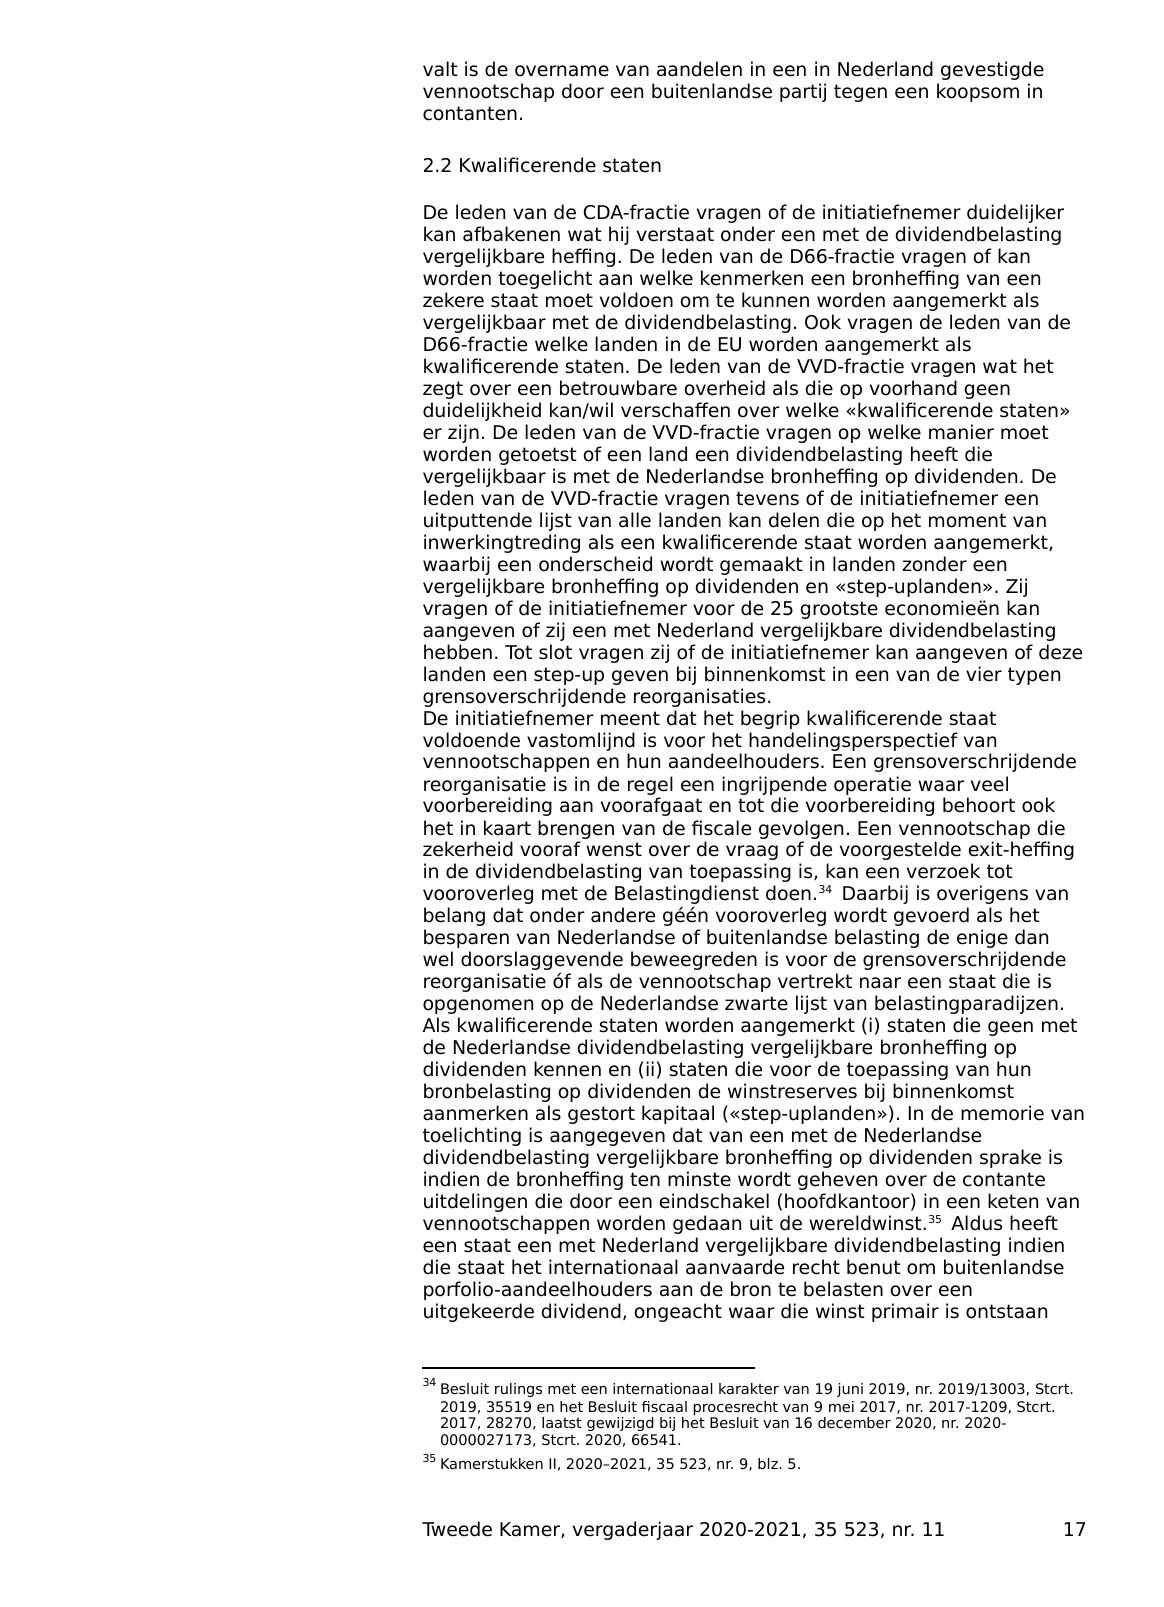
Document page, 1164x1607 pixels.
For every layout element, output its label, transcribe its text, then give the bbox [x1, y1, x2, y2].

text valt is de overname van aandelen in een in Nederland gevestigde vennootschap door een buitenlandse partij tegen een koopsom in contanten. [422, 59, 1087, 125]
text Besluit rulings met een internationaal karakter van 19 juni 2019, nr. 2019/13003, Stcrt. 2019, 35519 en het Besluit fiscaal procesrecht van 9 mei 2017, nr. 2017-1209, Stcrt. 2017, 28270, laatst gewijzigd bij het Besluit van 16 december 2020, nr. 2020-0000027173, Stcrt. 2020, 66541. [422, 1377, 1087, 1449]
text Als kwalificerende staten worden aangemerkt (i) staten die geen met de Nederlandse dividendbelasting vergelijkbare bronheffing op dividenden kennen en (ii) staten die voor de toepassing van hun bronbelasting op dividenden de winstreserves bij binnenkomst aanmerken als gestort kapitaal («step-uplanden»). In de memorie van toelichting is aangegeven dat van een met de Nederlandse dividendbelasting vergelijkbare bronheffing op dividenden sprake is indien de bronheffing ten minste wordt geheven over de contante uitdelingen die door een eindschakel (hoofdkantoor) in een keten van vennootschappen worden gedaan uit de wereldwinst. Aldus heeft een staat een met Nederland vergelijkbare dividendbelasting indien die staat het internationaal aanvaarde recht benut om buitenlandse porfolio-aandeelhouders aan de bron te belasten over een uitgekeerde dividend, ongeacht waar die winst primair is ontstaan [422, 1015, 1087, 1323]
text Kamerstukken II, 2020–2021, 35 523, nr. 9, blz. 5. [422, 1452, 1087, 1474]
subtitle 2.2 Kwalificerende staten [422, 155, 1087, 177]
text De initiatiefnemer meent dat het begrip kwalificerende staat voldoende vastomlijnd is voor het handelingsperspectief van vennootschappen en hun aandeelhouders. Een grensoverschrijdende reorganisatie is in de regel een ingrijpende operatie waar veel voorbereiding aan voorafgaat en tot die voorbereiding behoort ook het in kaart brengen van de fiscale gevolgen. Een vennootschap die zekerheid vooraf wenst over de vraag of de voorgestelde exit-heffing in de dividendbelasting van toepassing is, kan een verzoek tot vooroverleg met de Belastingdienst doen. Daarbij is overigens van belang dat onder andere géén vooroverleg wordt gevoerd als het besparen van Nederlandse of buitenlandse belasting de enige dan wel doorslaggevende beweegreden is voor de grensoverschrijdende reorganisatie óf als de vennootschap vertrekt naar een staat die is opgenomen op de Nederlandse zwarte lijst van belastingparadijzen. [422, 707, 1087, 1015]
text De leden van de CDA-fractie vragen of de initiatiefnemer duidelijker kan afbakenen wat hij verstaat onder een met de dividendbelasting vergelijkbare heffing. De leden van de D66-fractie vragen of kan worden toegelicht aan welke kenmerken een bronheffing van een zekere staat moet voldoen om te kunnen worden aangemerkt als vergelijkbaar met de dividendbelasting. Ook vragen de leden van de D66-fractie welke landen in de EU worden aangemerkt als kwalificerende staten. De leden van de VVD-fractie vragen wat het zegt over een betrouwbare overheid als die op voorhand geen duidelijkheid kan/wil verschaffen over welke «kwalificerende staten» er zijn. De leden van de VVD-fractie vragen op welke manier moet worden getoetst of een land een dividendbelasting heeft die vergelijkbaar is met de Nederlandse bronheffing op dividenden. De leden van de VVD-fractie vragen tevens of de initiatiefnemer een uitputtende lijst van alle landen kan delen die op het moment van inwerkingtreding als een kwalificerende staat worden aangemerkt, waarbij een onderscheid wordt gemaakt in landen zonder een vergelijkbare bronheffing op dividenden en «step-uplanden». Zij vragen of de initiatiefnemer voor de 25 grootste economieën kan aangeven of zij een met Nederland vergelijkbare dividendbelasting hebben. Tot slot vragen zij of de initiatiefnemer kan aangeven of deze landen een step-up geven bij binnenkomst in een van de vier typen grensoverschrijdende reorganisaties. [422, 202, 1087, 707]
